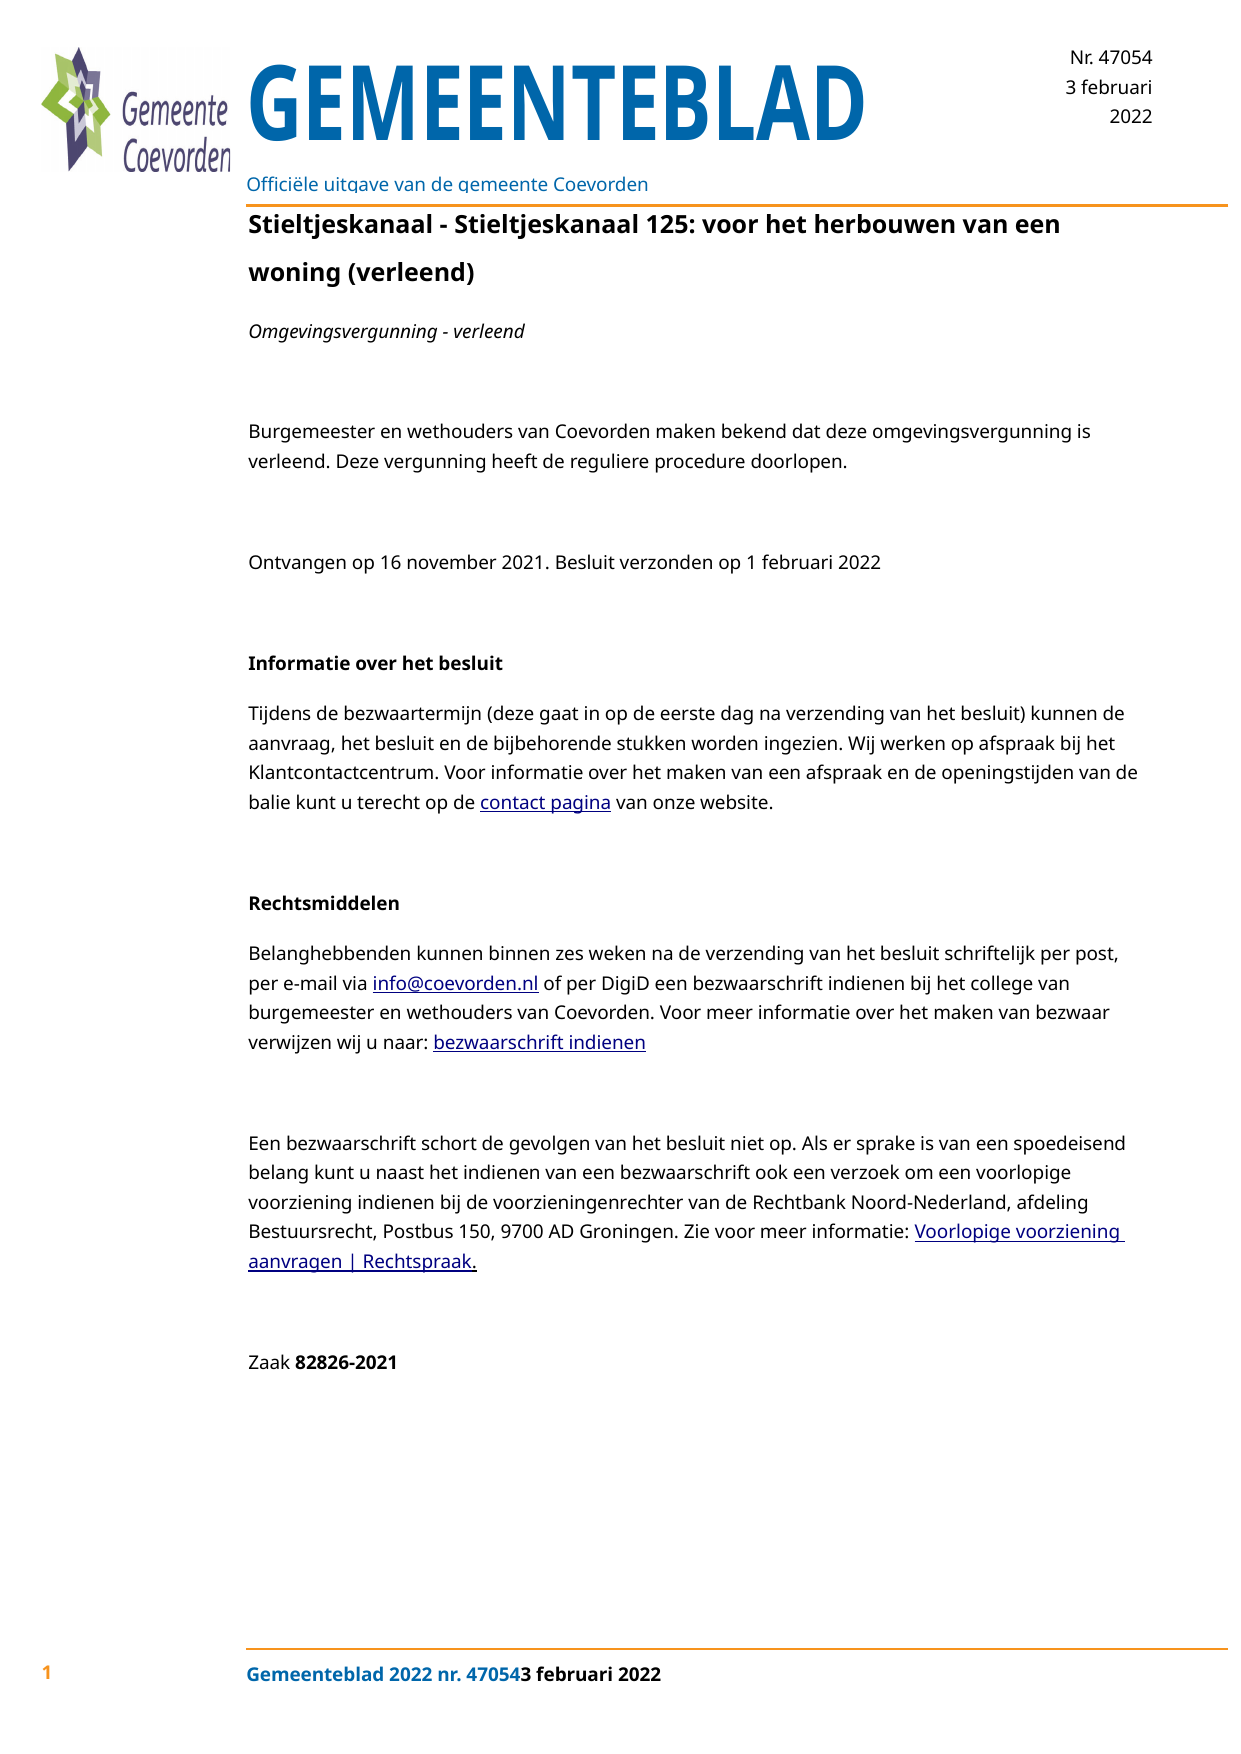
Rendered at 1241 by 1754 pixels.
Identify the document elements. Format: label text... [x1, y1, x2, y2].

text Informatie over het besluit [248, 650, 1152, 676]
text Burgemeester en wethouders van Coevorden maken bekend dat deze omgevingsvergunning is verleend. Deze vergunning heeft de reguliere procedure doorlopen. [248, 419, 1152, 474]
text Ontvangen op 16 november 2021. Besluit verzonden op 1 februari 2022 [248, 549, 1152, 575]
text Tijdens de bezwaartermijn (deze gaat in op de eerste dag na verzending van het besluit) kunnen de aanvraag, het besluit en de bijbehorende stukken worden ingezien. Wij werken op afspraak bij het Klantcontactcentrum. Voor informatie over het maken van een afspraak en de openingstijden van de balie kunt u terecht op de contact pagina van onze website. [248, 700, 1152, 815]
text Een bezwaarschrift schort de gevolgen van het besluit niet op. Als er sprake is van een spoedeisend belang kunt u naast het indienen van een bezwaarschrift ook een verzoek om een voorlopige voorziening indienen bij de voorzieningenrechter van de Rechtbank Noord-Nederland, afdeling Bestuursrecht, Postbus 150, 9700 AD Groningen. Zie voor meer informatie: Voorlopige voorziening aanvragen | Rechtspraak. [248, 1130, 1152, 1274]
text Zaak 82826-2021 [248, 1349, 1152, 1375]
text Rechtsmiddelen [248, 890, 1152, 916]
text Stieltjeskanaal - Stieltjeskanaal 125: voor het herbouwen van een woning (verleend) [248, 207, 1152, 288]
picture [41, 47, 231, 172]
text Omgevingsvergunning - verleend [248, 318, 1152, 344]
text Belanghebbenden kunnen binnen zes weken na de verzending van het besluit schriftelijk per post, per e-mail via info@coevorden.nl of per DigiD een bezwaarschrift indienen bij het college van burgemeester en wethouders van Coevorden. Voor meer informatie over het maken van bezwaar verwijzen wij u naar: bezwaarschrift indienen [248, 940, 1152, 1055]
